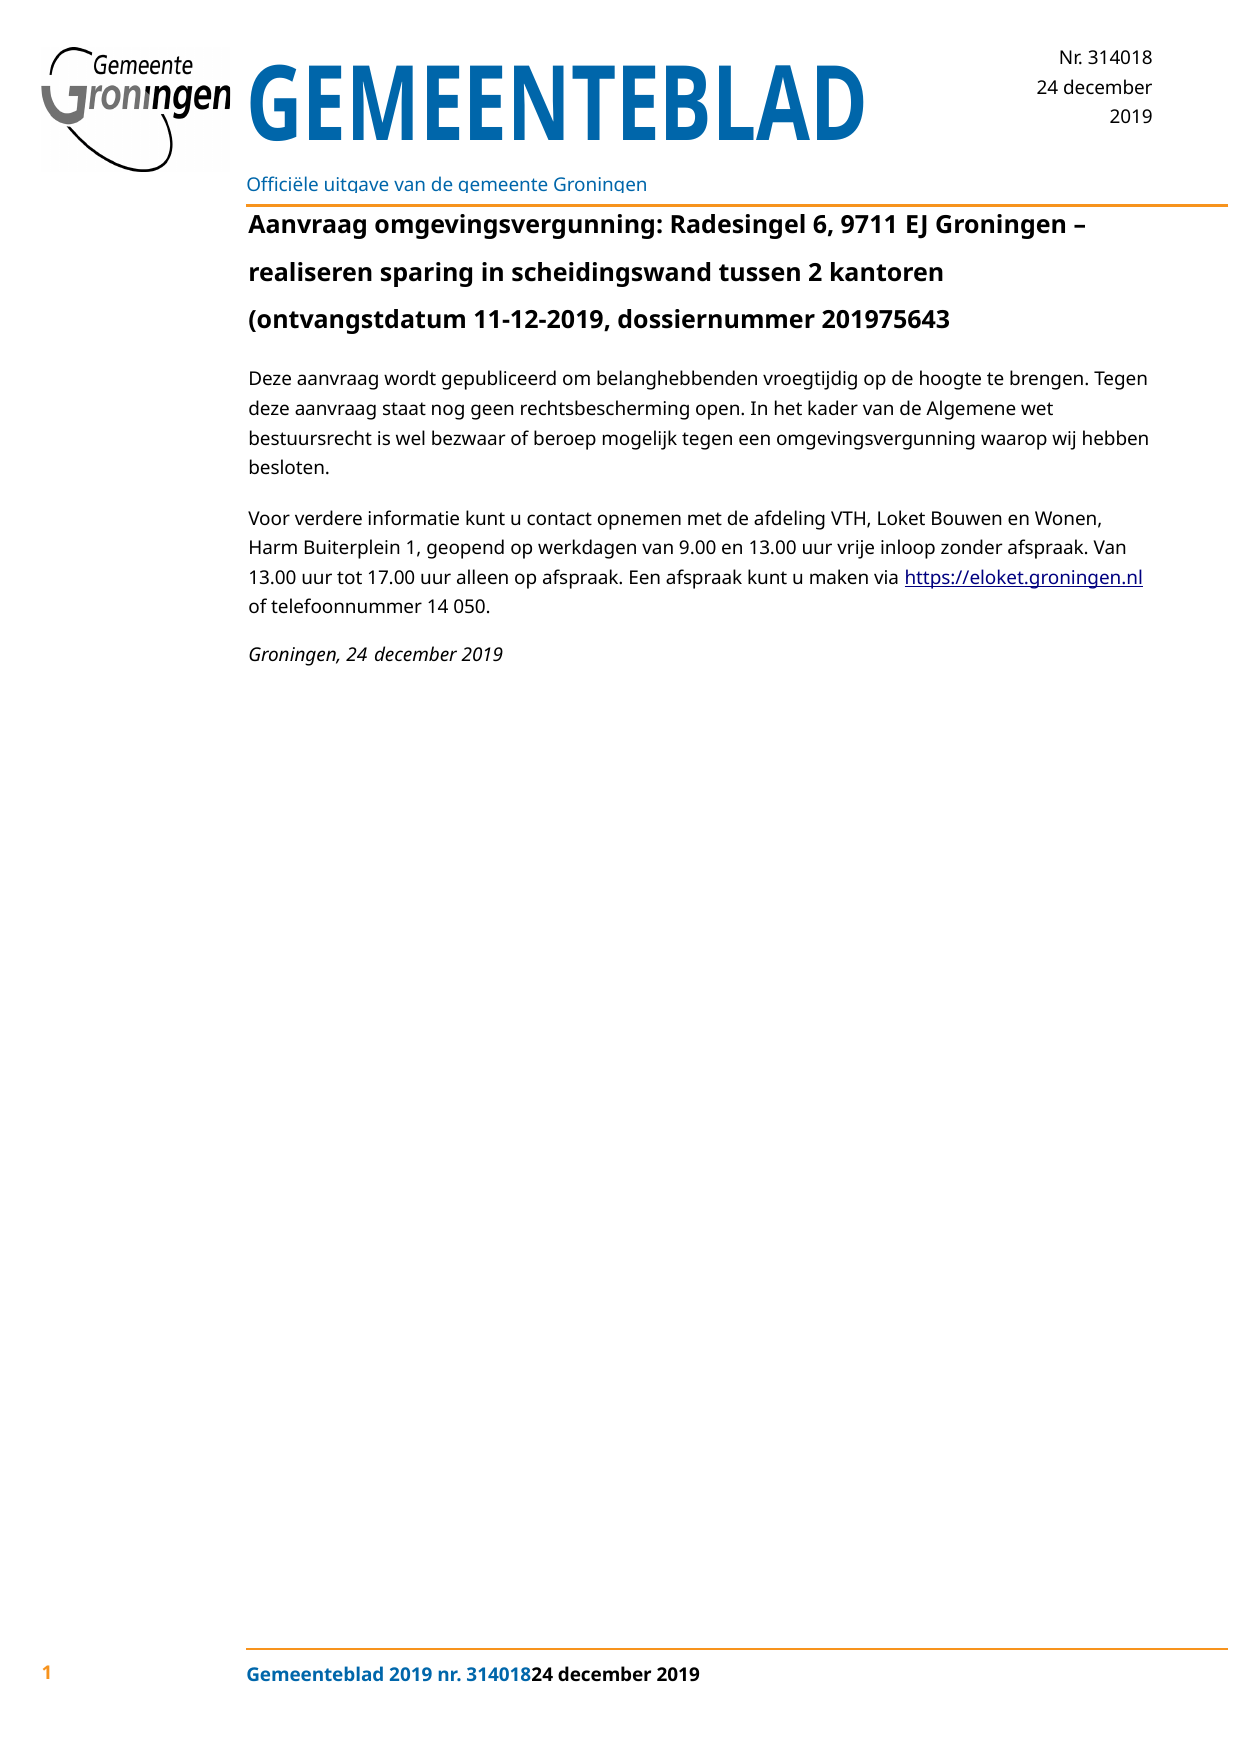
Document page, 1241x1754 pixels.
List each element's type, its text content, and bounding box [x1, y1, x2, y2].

text Groningen, 24 december 2019 [248, 641, 1152, 667]
text Voor verdere informatie kunt u contact opnemen met de afdeling VTH, Loket Bouwen en Wonen, Harm Buiterplein 1, geopend op werkdagen van 9.00 en 13.00 uur vrije inloop zonder afspraak. Van 13.00 uur tot 17.00 uur alleen op afspraak. Een afspraak kunt u maken via https://eloket.groningen.nl of telefoonnummer 14 050. [248, 505, 1152, 619]
text Aanvraag omgevingsvergunning: Radesingel 6, 9711 EJ Groningen – realiseren sparing in scheidingswand tussen 2 kantoren (ontvangstdatum 11-12-2019, dossiernummer 201975643 [248, 207, 1152, 336]
picture [41, 47, 231, 172]
text Deze aanvraag wordt gepubliceerd om belanghebbenden vroegtijdig op de hoogte te brengen. Tegen deze aanvraag staat nog geen rechtsbescherming open. In het kader van de Algemene wet bestuursrecht is wel bezwaar of beroep mogelijk tegen een omgevingsvergunning waarop wij hebben besloten. [248, 366, 1152, 480]
